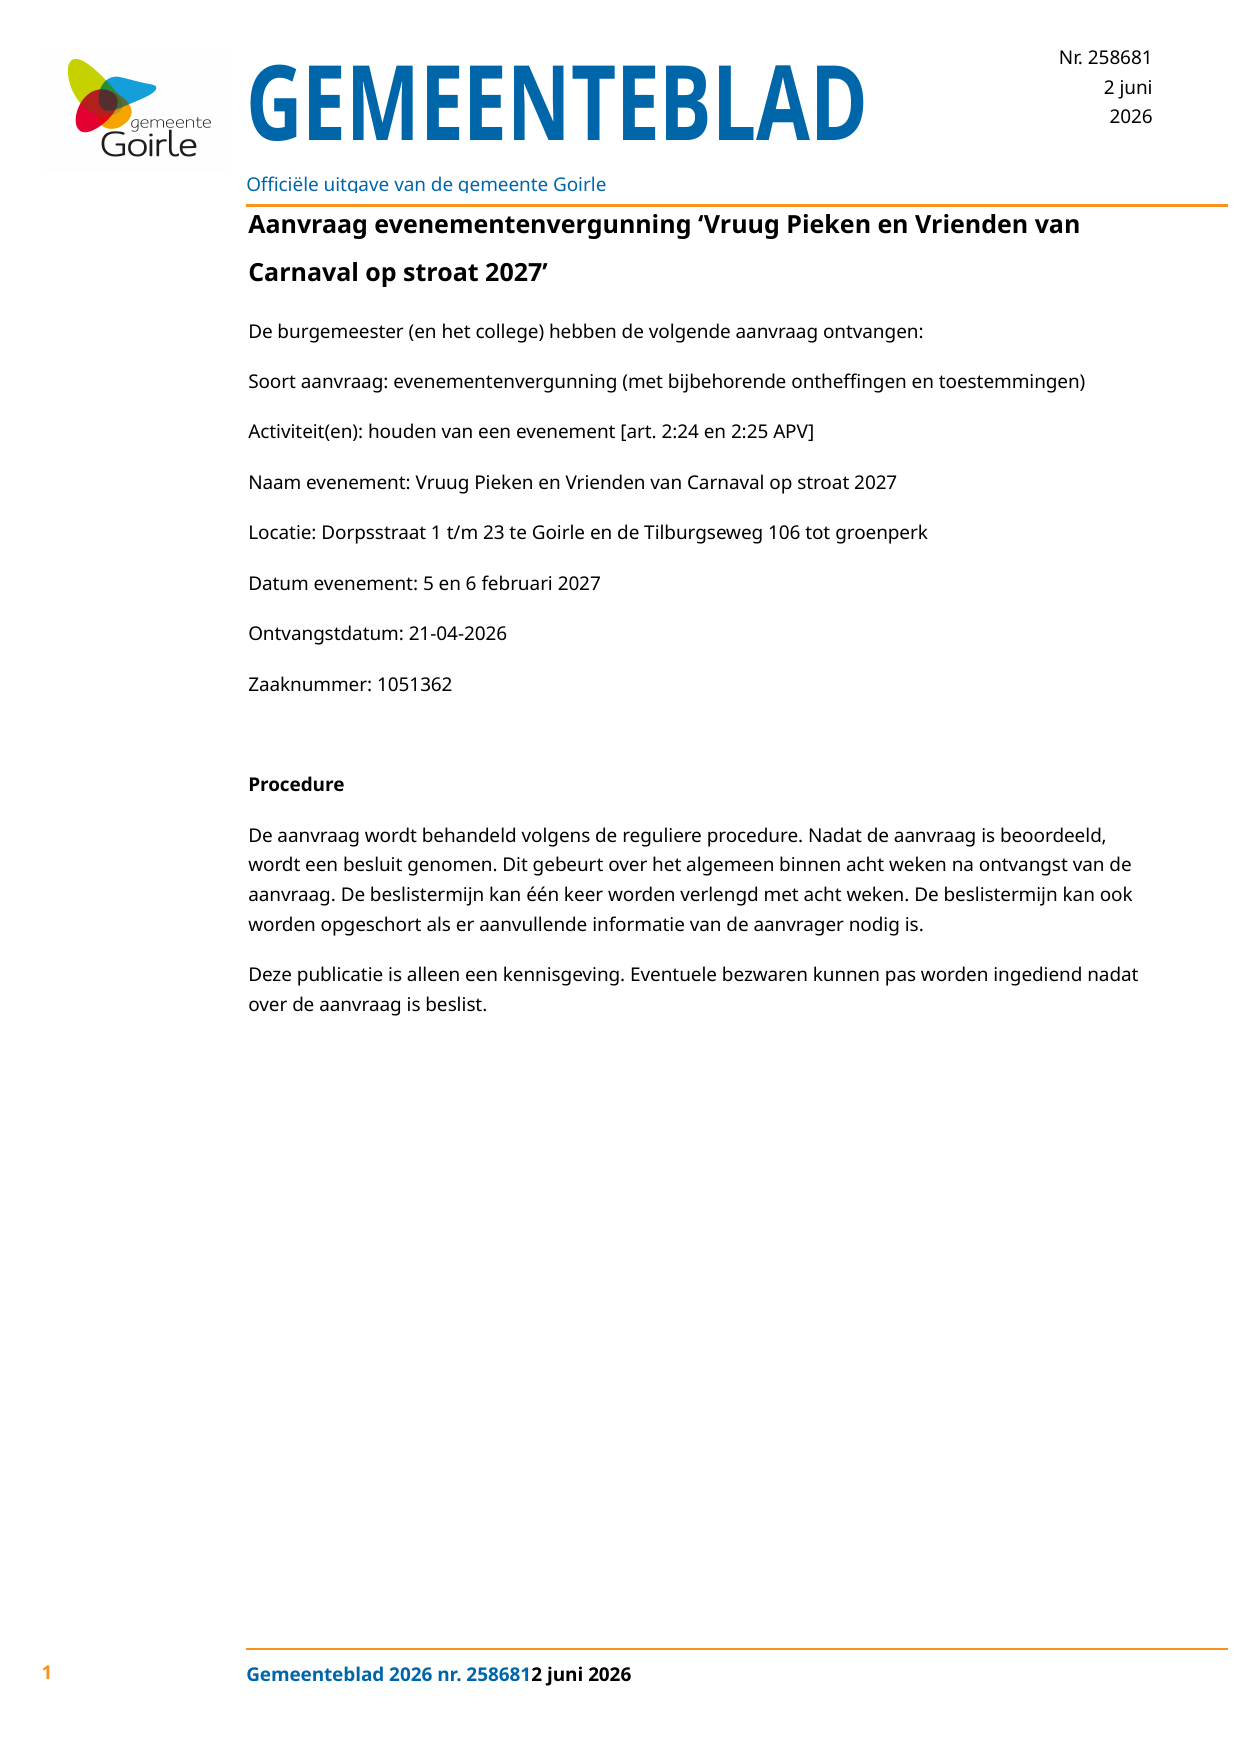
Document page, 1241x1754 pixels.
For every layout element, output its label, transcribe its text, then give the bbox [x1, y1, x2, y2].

text Aanvraag evenementenvergunning ‘Vruug Pieken en Vrienden van Carnaval op stroat 2027’ [248, 207, 1152, 288]
text Activiteit(en): houden van een evenement [art. 2:24 en 2:25 APV] [248, 419, 1152, 444]
text Zaaknummer: 1051362 [248, 671, 1152, 697]
picture [41, 47, 231, 172]
text De burgemeester (en het college) hebben de volgende aanvraag ontvangen: [248, 318, 1152, 344]
text Procedure [248, 772, 1152, 797]
text Locatie: Dorpsstraat 1 t/m 23 te Goirle en de Tilburgseweg 106 tot groenperk [248, 519, 1152, 545]
text Naam evenement: Vruug Pieken en Vrienden van Carnaval op stroat 2027 [248, 469, 1152, 495]
text Datum evenement: 5 en 6 februari 2027 [248, 570, 1152, 596]
text De aanvraag wordt behandeld volgens de reguliere procedure. Nadat de aanvraag is beoordeeld, wordt een besluit genomen. Dit gebeurt over het algemeen binnen acht weken na ontvangst van de aanvraag. De beslistermijn kan één keer worden verlengd met acht weken. De beslistermijn kan ook worden opgeschort als er aanvullende informatie van de aanvrager nodig is. [248, 822, 1152, 937]
text Deze publicatie is alleen een kennisgeving. Eventuele bezwaren kunnen pas worden ingediend nadat over de aanvraag is beslist. [248, 961, 1152, 1017]
text Ontvangstdatum: 21-04-2026 [248, 620, 1152, 646]
text Soort aanvraag: evenementenvergunning (met bijbehorende ontheffingen en toestemmingen) [248, 368, 1152, 394]
